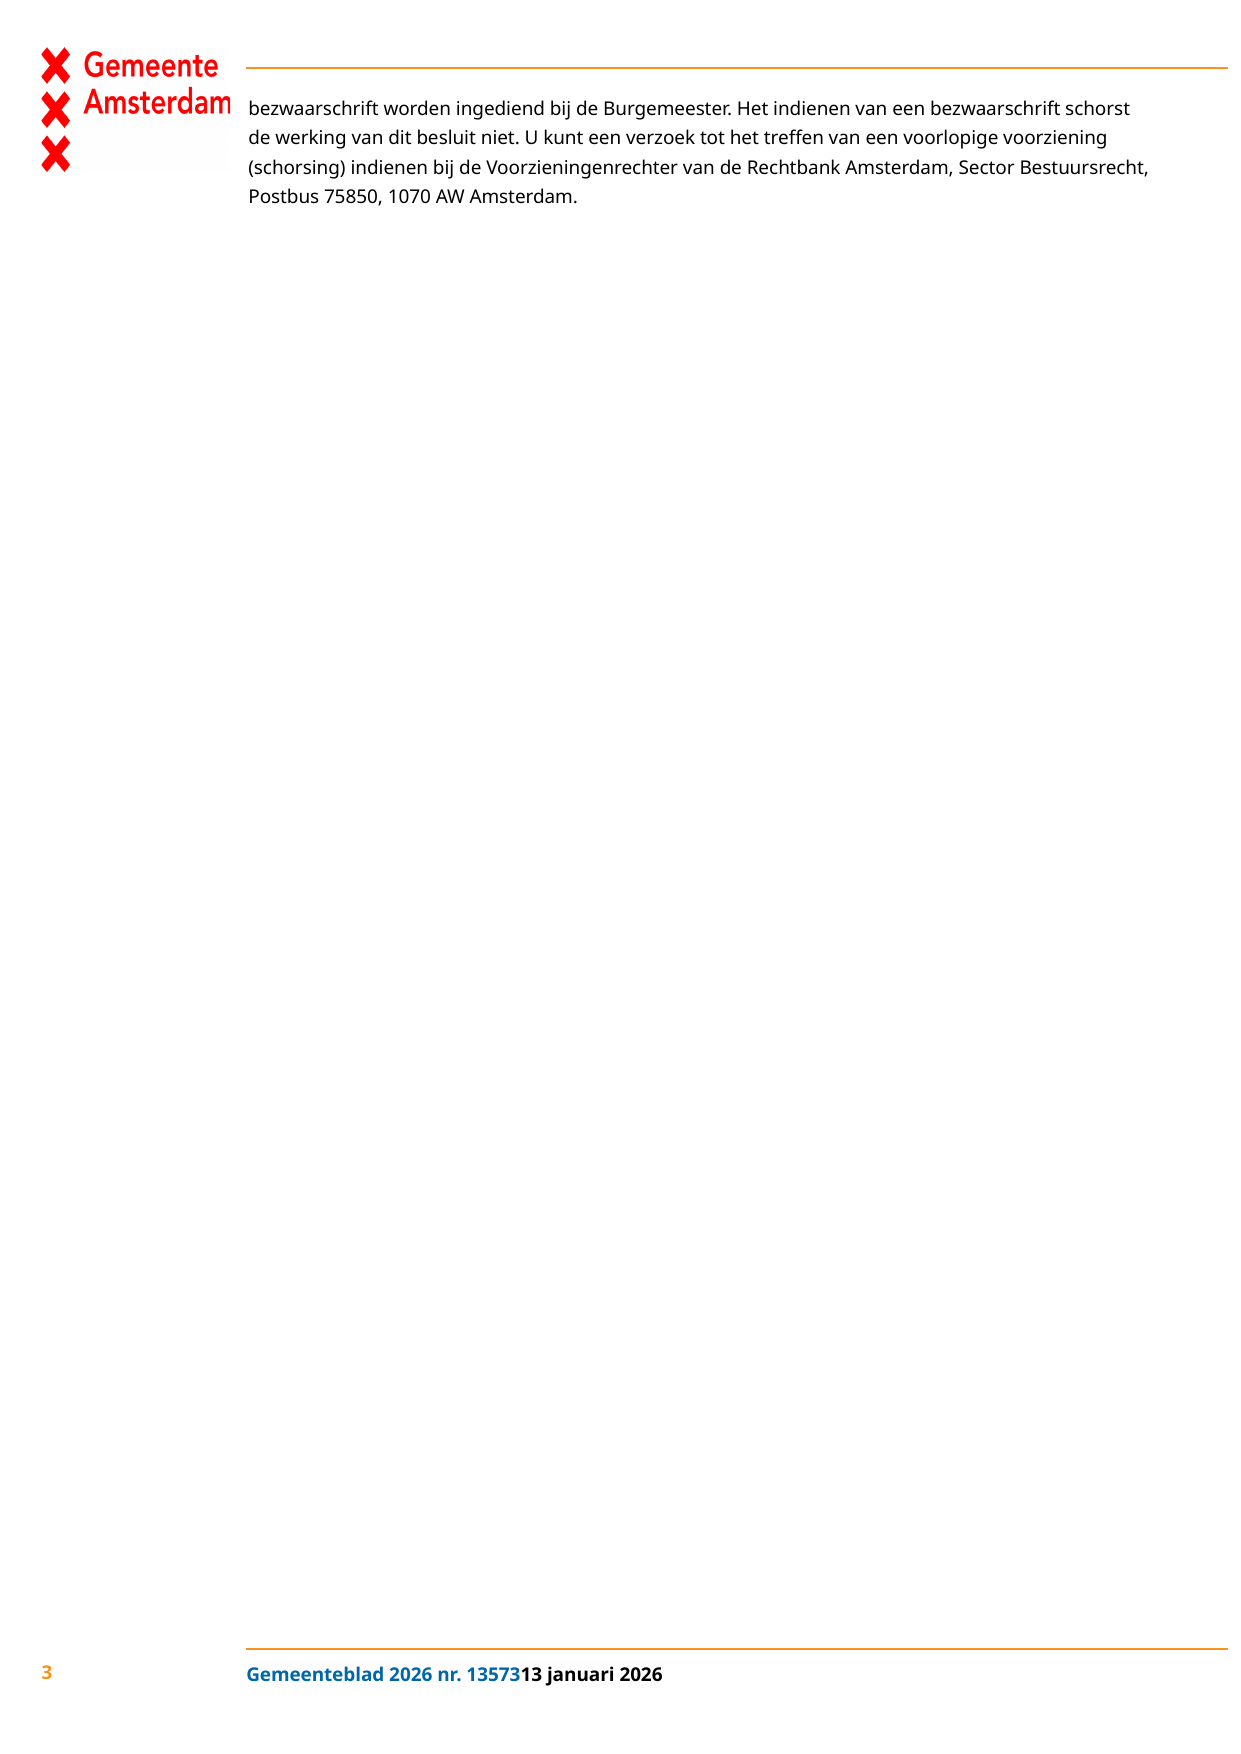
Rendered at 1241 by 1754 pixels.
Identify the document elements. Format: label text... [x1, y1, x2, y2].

text bezwaarschrift worden ingediend bij de Burgemeester. Het indienen van een bezwaarschrift schorst de werking van dit besluit niet. U kunt een verzoek tot het treffen van een voorlopige voorziening (schorsing) indienen bij de Voorzieningenrechter van de Rechtbank Amsterdam, Sector Bestuursrecht, Postbus 75850, 1070 AW Amsterdam. [248, 95, 1152, 209]
picture [41, 47, 231, 172]
